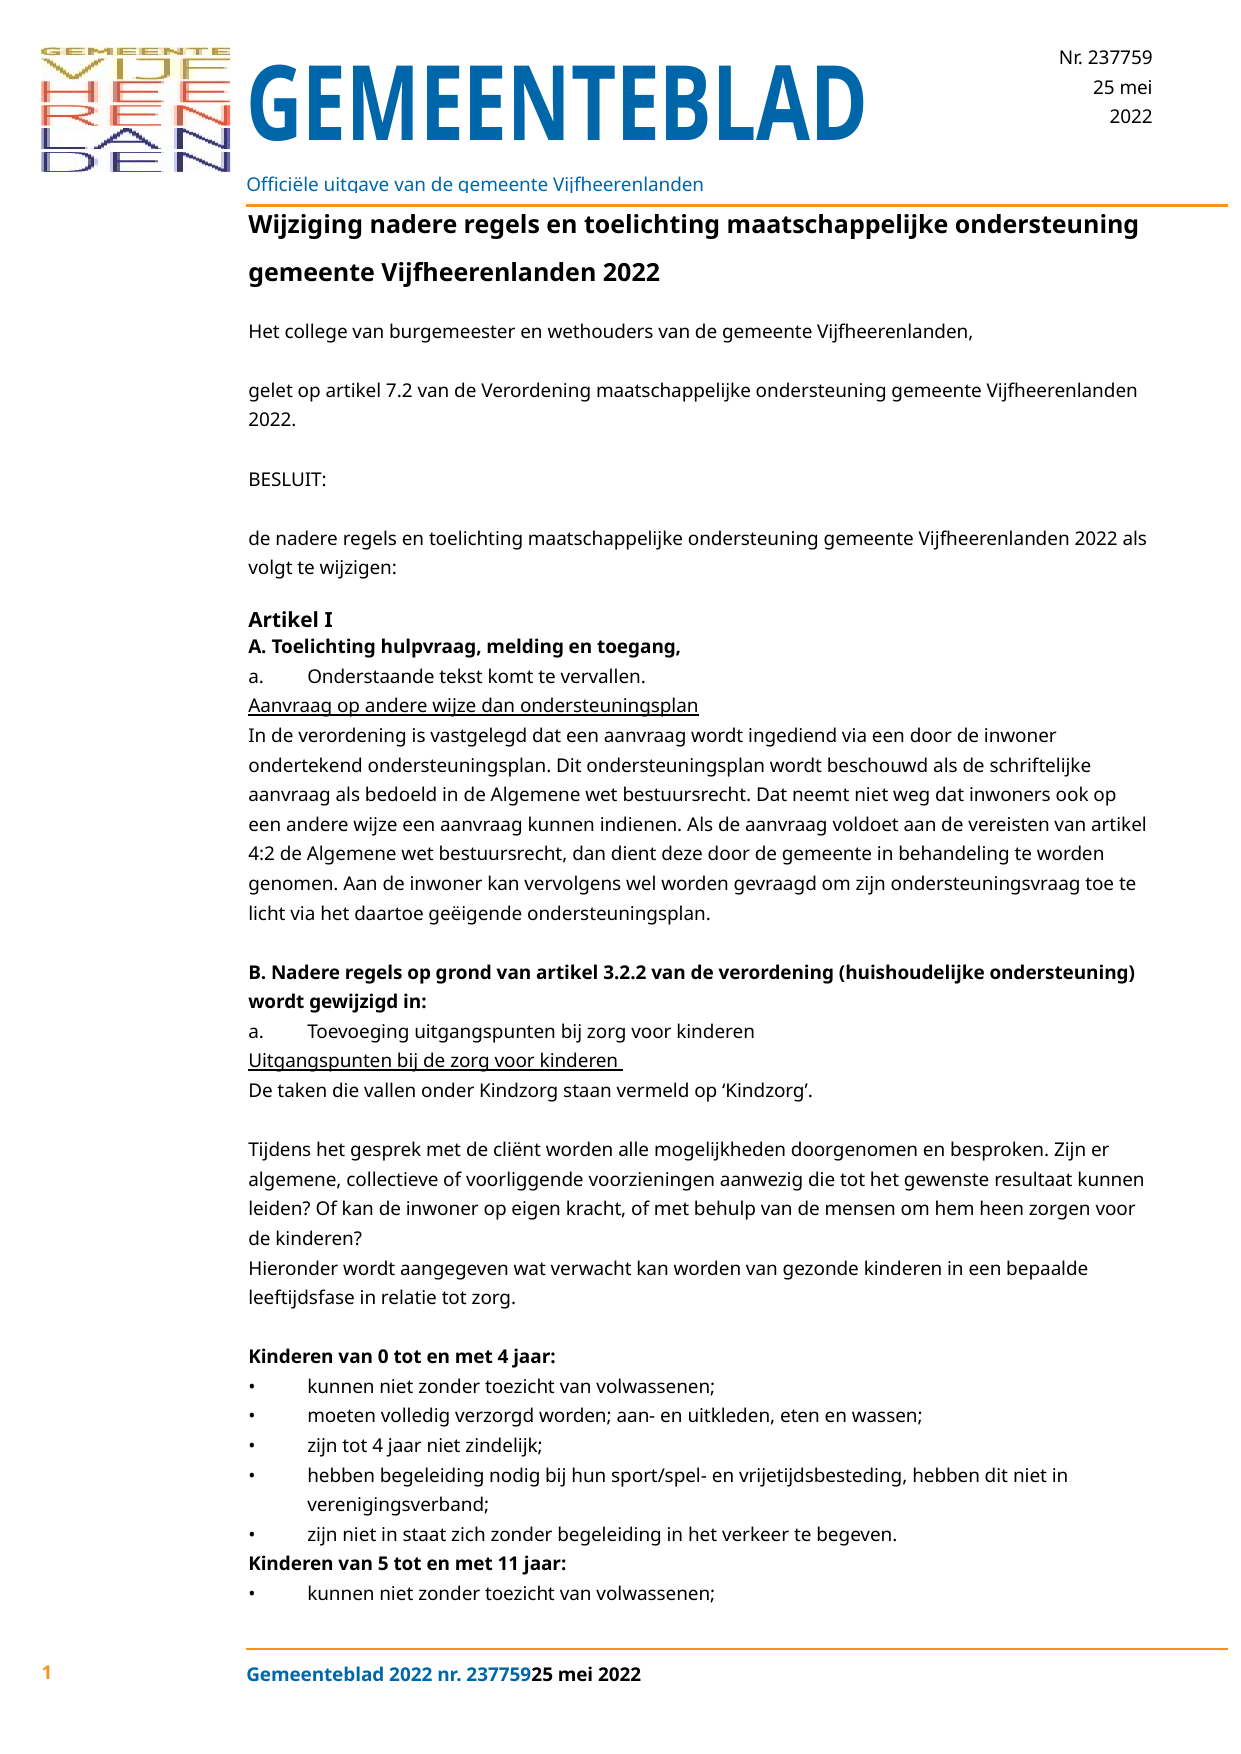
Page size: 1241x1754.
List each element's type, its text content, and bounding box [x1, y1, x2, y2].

text In de verordening is vastgelegd dat een aanvraag wordt ingediend via een door de inwoner ondertekend ondersteuningsplan. Dit ondersteuningsplan wordt beschouwd als de schriftelijke aanvraag als bedoeld in de Algemene wet bestuursrecht. Dat neemt niet weg dat inwoners ook op een andere wijze een aanvraag kunnen indienen. Als de aanvraag voldoet aan de vereisten van artikel 4:2 de Algemene wet bestuursrecht, dan dient deze door de gemeente in behandeling te worden genomen. Aan de inwoner kan vervolgens wel worden gevraagd om zijn ondersteuningsvraag toe te licht via het daartoe geëigende ondersteuningsplan. [248, 722, 1152, 925]
list zijn tot 4 jaar niet zindelijk; [248, 1432, 1152, 1458]
list kunnen niet zonder toezicht van volwassenen; [248, 1580, 1152, 1606]
text Kinderen van 5 tot en met 11 jaar: [248, 1551, 1152, 1576]
picture [41, 47, 231, 172]
text BESLUIT: [248, 466, 1152, 492]
text Hieronder wordt aangegeven wat verwacht kan worden van gezonde kinderen in een bepaalde leeftijdsfase in relatie tot zorg. [248, 1255, 1152, 1310]
text De taken die vallen onder Kindzorg staan vermeld op ‘Kindzorg’. [248, 1077, 1152, 1103]
list zijn niet in staat zich zonder begeleiding in het verkeer te begeven. [248, 1521, 1152, 1547]
list hebben begeleiding nodig bij hun sport/spel- en vrijetijdsbesteding, hebben dit niet in verenigingsverband; [248, 1462, 1152, 1517]
text Uitgangspunten bij de zorg voor kinderen [248, 1048, 1152, 1073]
text Wijziging nadere regels en toelichting maatschappelijke ondersteuning gemeente Vijfheerenlanden 2022 [248, 207, 1152, 288]
list moeten volledig verzorgd worden; aan- en uitkleden, eten en wassen; [248, 1403, 1152, 1428]
text gelet op artikel 7.2 van de Verordening maatschappelijke ondersteuning gemeente Vijfheerenlanden 2022. [248, 377, 1152, 432]
list Toevoeging uitgangspunten bij zorg voor kinderen [248, 1018, 1152, 1044]
text A. Toelichting hulpvraag, melding en toegang, [248, 633, 1152, 659]
text Kinderen van 0 tot en met 4 jaar: [248, 1343, 1152, 1369]
text Tijdens het gesprek met de cliënt worden alle mogelijkheden doorgenomen en besproken. Zijn er algemene, collectieve of voorliggende voorzieningen aanwezig die tot het gewenste resultaat kunnen leiden? Of kan de inwoner op eigen kracht, of met behulp van de mensen om hem heen zorgen voor de kinderen? [248, 1136, 1152, 1251]
text Artikel I [248, 605, 1152, 633]
text Aanvraag op andere wijze dan ondersteuningsplan [248, 693, 1152, 718]
list kunnen niet zonder toezicht van volwassenen; [248, 1373, 1152, 1399]
text B. Nadere regels op grond van artikel 3.2.2 van de verordening (huishoudelijke ondersteuning) wordt gewijzigd in: [248, 959, 1152, 1014]
text Het college van burgemeester en wethouders van de gemeente Vijfheerenlanden, [248, 318, 1152, 344]
text de nadere regels en toelichting maatschappelijke ondersteuning gemeente Vijfheerenlanden 2022 als volgt te wijzigen: [248, 525, 1152, 580]
list Onderstaande tekst komt te vervallen. [248, 663, 1152, 689]
